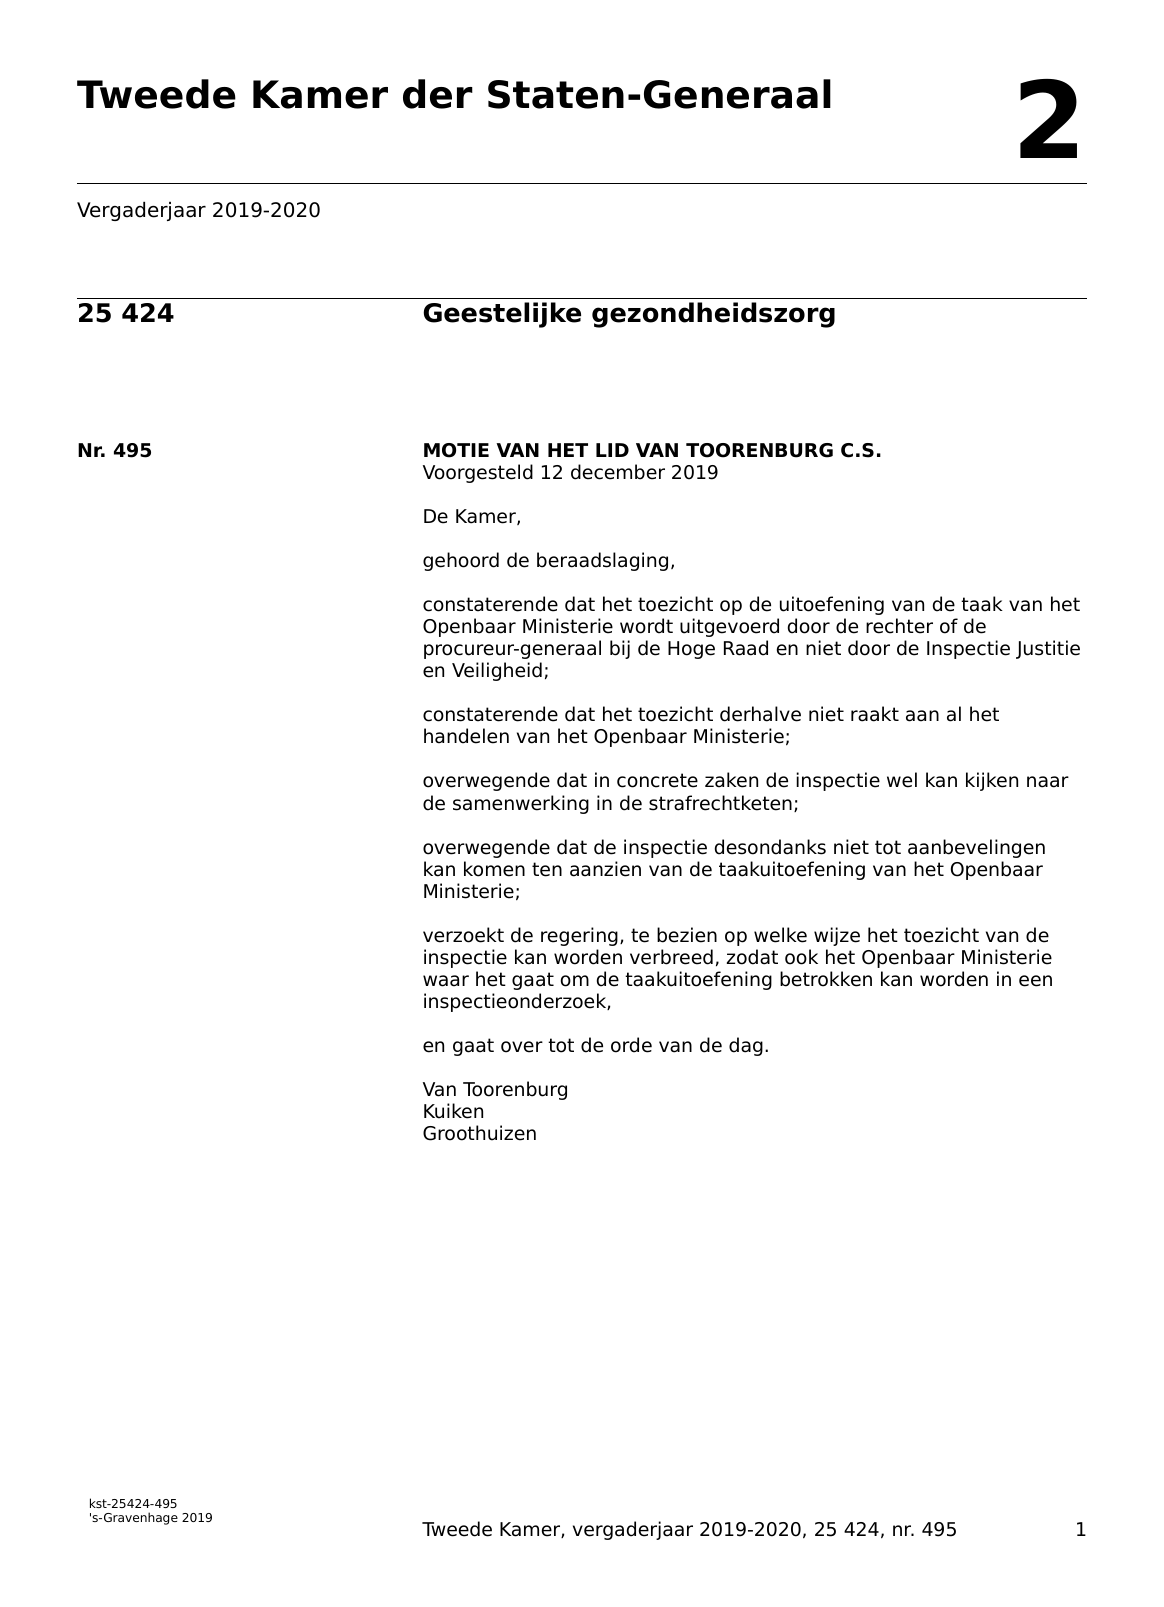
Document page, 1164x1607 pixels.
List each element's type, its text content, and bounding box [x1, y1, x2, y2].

text Van Toorenburg [422, 1079, 1087, 1101]
text gehoord de beraadslaging, [422, 550, 1087, 572]
subtitle 25 424 Geestelijke gezondheidszorg [77, 299, 1087, 329]
text De Kamer, [422, 506, 1087, 528]
text overwegende dat in concrete zaken de inspectie wel kan kijken naar de samenwerking in de strafrechtketen; [422, 770, 1087, 814]
text Kuiken [422, 1101, 1087, 1123]
text constaterende dat het toezicht derhalve niet raakt aan al het handelen van het Openbaar Ministerie; [422, 704, 1087, 748]
subtitle Nr. 495 MOTIE VAN HET LID VAN TOORENBURG C.S. [77, 440, 1087, 462]
text Groothuizen [422, 1123, 1087, 1145]
table_header Tweede Kamer der Staten-Generaal [77, 59, 886, 183]
table_header 2 [886, 59, 1087, 183]
table_cell Vergaderjaar 2019-2020 [77, 184, 1087, 298]
text overwegende dat de inspectie desondanks niet tot aanbevelingen kan komen ten aanzien van de taakuitoefening van het Openbaar Ministerie; [422, 837, 1087, 902]
text en gaat over tot de orde van de dag. [422, 1035, 1087, 1057]
text kst-25424-495 [88, 1497, 323, 1511]
text Voorgesteld 12 december 2019 [422, 462, 1087, 484]
text verzoekt de regering, te bezien op welke wijze het toezicht van de inspectie kan worden verbreed, zodat ook het Openbaar Ministerie waar het gaat om de taakuitoefening betrokken kan worden in een inspectieonderzoek, [422, 925, 1087, 1013]
text 's-Gravenhage 2019 [88, 1511, 323, 1525]
text constaterende dat het toezicht op de uitoefening van de taak van het Openbaar Ministerie wordt uitgevoerd door de rechter of de procureur-generaal bij de Hoge Raad en niet door de Inspectie Justitie en Veiligheid; [422, 594, 1087, 682]
